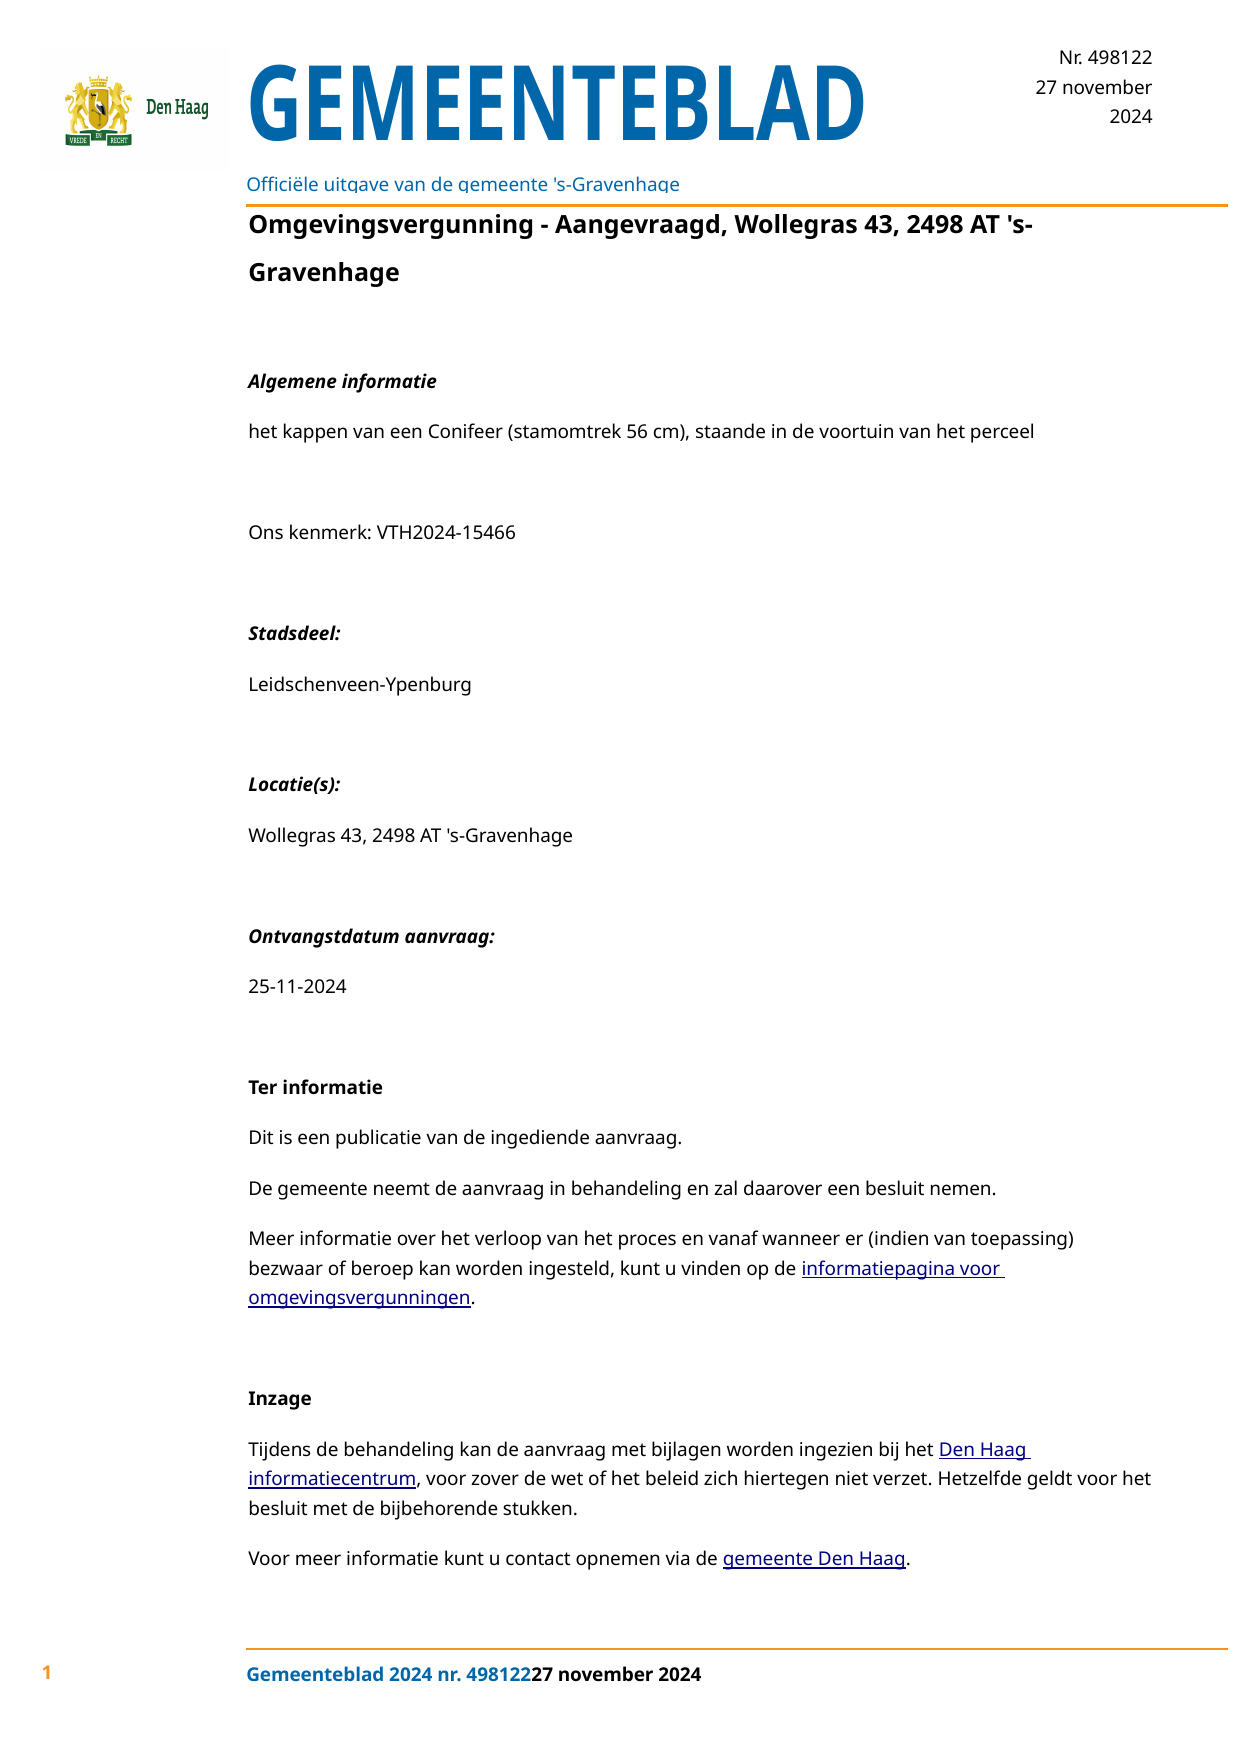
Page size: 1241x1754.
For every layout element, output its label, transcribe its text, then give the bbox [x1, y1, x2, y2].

text Dit is een publicatie van de ingediende aanvraag. [248, 1124, 1152, 1150]
text Locatie(s): [248, 772, 1152, 797]
text Tijdens de behandeling kan de aanvraag met bijlagen worden ingezien bij het Den Haag informatiecentrum, voor zover de wet of het beleid zich hiertegen niet verzet. Hetzelfde geldt voor het besluit met de bijbehorende stukken. [248, 1436, 1152, 1521]
text Algemene informatie [248, 368, 1152, 394]
text Wollegras 43, 2498 AT 's-Gravenhage [248, 822, 1152, 848]
text Meer informatie over het verloop van het proces en vanaf wanneer er (indien van toepassing) bezwaar of beroep kan worden ingesteld, kunt u vinden op de informatiepagina voor omgevingsvergunningen. [248, 1225, 1152, 1310]
text De gemeente neemt de aanvraag in behandeling en zal daarover een besluit nemen. [248, 1175, 1152, 1201]
text Voor meer informatie kunt u contact opnemen via de gemeente Den Haag. [248, 1545, 1152, 1571]
text Ontvangstdatum aanvraag: [248, 923, 1152, 949]
text Ter informatie [248, 1074, 1152, 1100]
text Ons kenmerk: VTH2024-15466 [248, 519, 1152, 545]
text Leidschenveen-Ypenburg [248, 671, 1152, 697]
text Omgevingsvergunning - Aangevraagd, Wollegras 43, 2498 AT 's-Gravenhage [248, 207, 1152, 288]
picture [41, 47, 231, 172]
text het kappen van een Conifeer (stamomtrek 56 cm), staande in de voortuin van het perceel [248, 419, 1152, 444]
text 25-11-2024 [248, 973, 1152, 999]
text Stadsdeel: [248, 620, 1152, 646]
text Inzage [248, 1385, 1152, 1411]
